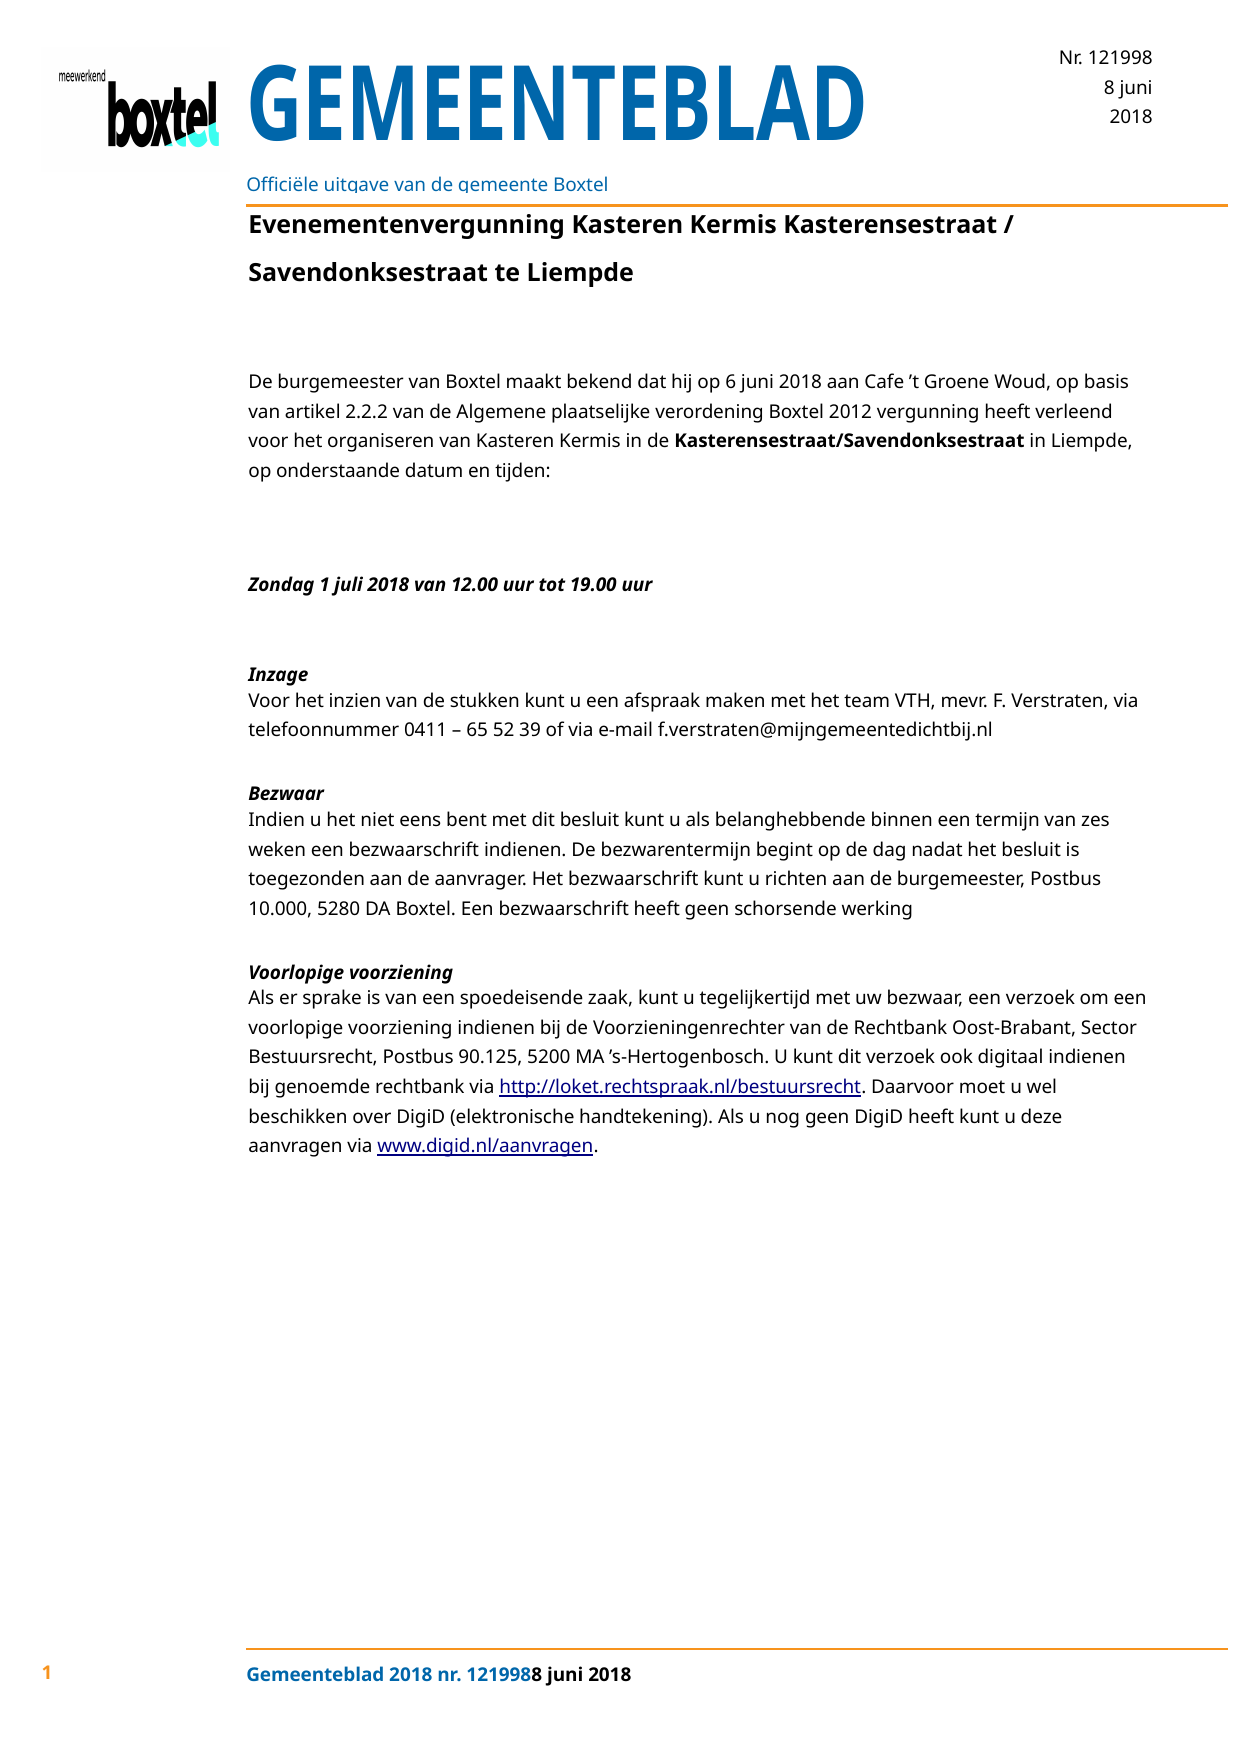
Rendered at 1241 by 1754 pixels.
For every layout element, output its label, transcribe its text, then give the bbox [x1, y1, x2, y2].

text Als er sprake is van een spoedeisende zaak, kunt u tegelijkertijd met uw bezwaar, een verzoek om een voorlopige voorziening indienen bij de Voorzieningenrechter van de Rechtbank Oost-Brabant, Sector Bestuursrecht, Postbus 90.125, 5200 MA ’s-Hertogenbosch. U kunt dit verzoek ook digitaal indienen bij genoemde rechtbank via http://loket.rechtspraak.nl/bestuursrecht. Daarvoor moet u wel beschikken over DigiD (elektronische handtekening). Als u nog geen DigiD heeft kunt u deze aanvragen via www.digid.nl/aanvragen. [248, 984, 1152, 1158]
text Inzage [248, 661, 1152, 687]
text Bezwaar [248, 780, 1152, 806]
text Zondag 1 juli 2018 van 12.00 uur tot 19.00 uur [248, 571, 1152, 597]
text Evenementenvergunning Kasteren Kermis Kasterensestraat / Savendonksestraat te Liempde [248, 207, 1152, 288]
text Indien u het niet eens bent met dit besluit kunt u als belanghebbende binnen een termijn van zes weken een bezwaarschrift indienen. De bezwarentermijn begint op de dag nadat het besluit is toegezonden aan de aanvrager. Het bezwaarschrift kunt u richten aan de burgemeester, Postbus 10.000, 5280 DA Boxtel. Een bezwaarschrift heeft geen schorsende werking [248, 806, 1152, 921]
text De burgemeester van Boxtel maakt bekend dat hij op 6 juni 2018 aan Cafe ’t Groene Woud, op basis van artikel 2.2.2 van de Algemene plaatselijke verordening Boxtel 2012 vergunning heeft verleend voor het organiseren van Kasteren Kermis in de Kasterensestraat/Savendonksestraat in Liempde, op onderstaande datum en tijden: [248, 368, 1152, 483]
text Voorlopige voorziening [248, 959, 1152, 984]
text Voor het inzien van de stukken kunt u een afspraak maken met het team VTH, mevr. F. Verstraten, via telefoonnummer 0411 – 65 52 39 of via e-mail f.verstraten@mijngemeentedichtbij.nl [248, 687, 1152, 742]
picture [41, 47, 231, 172]
